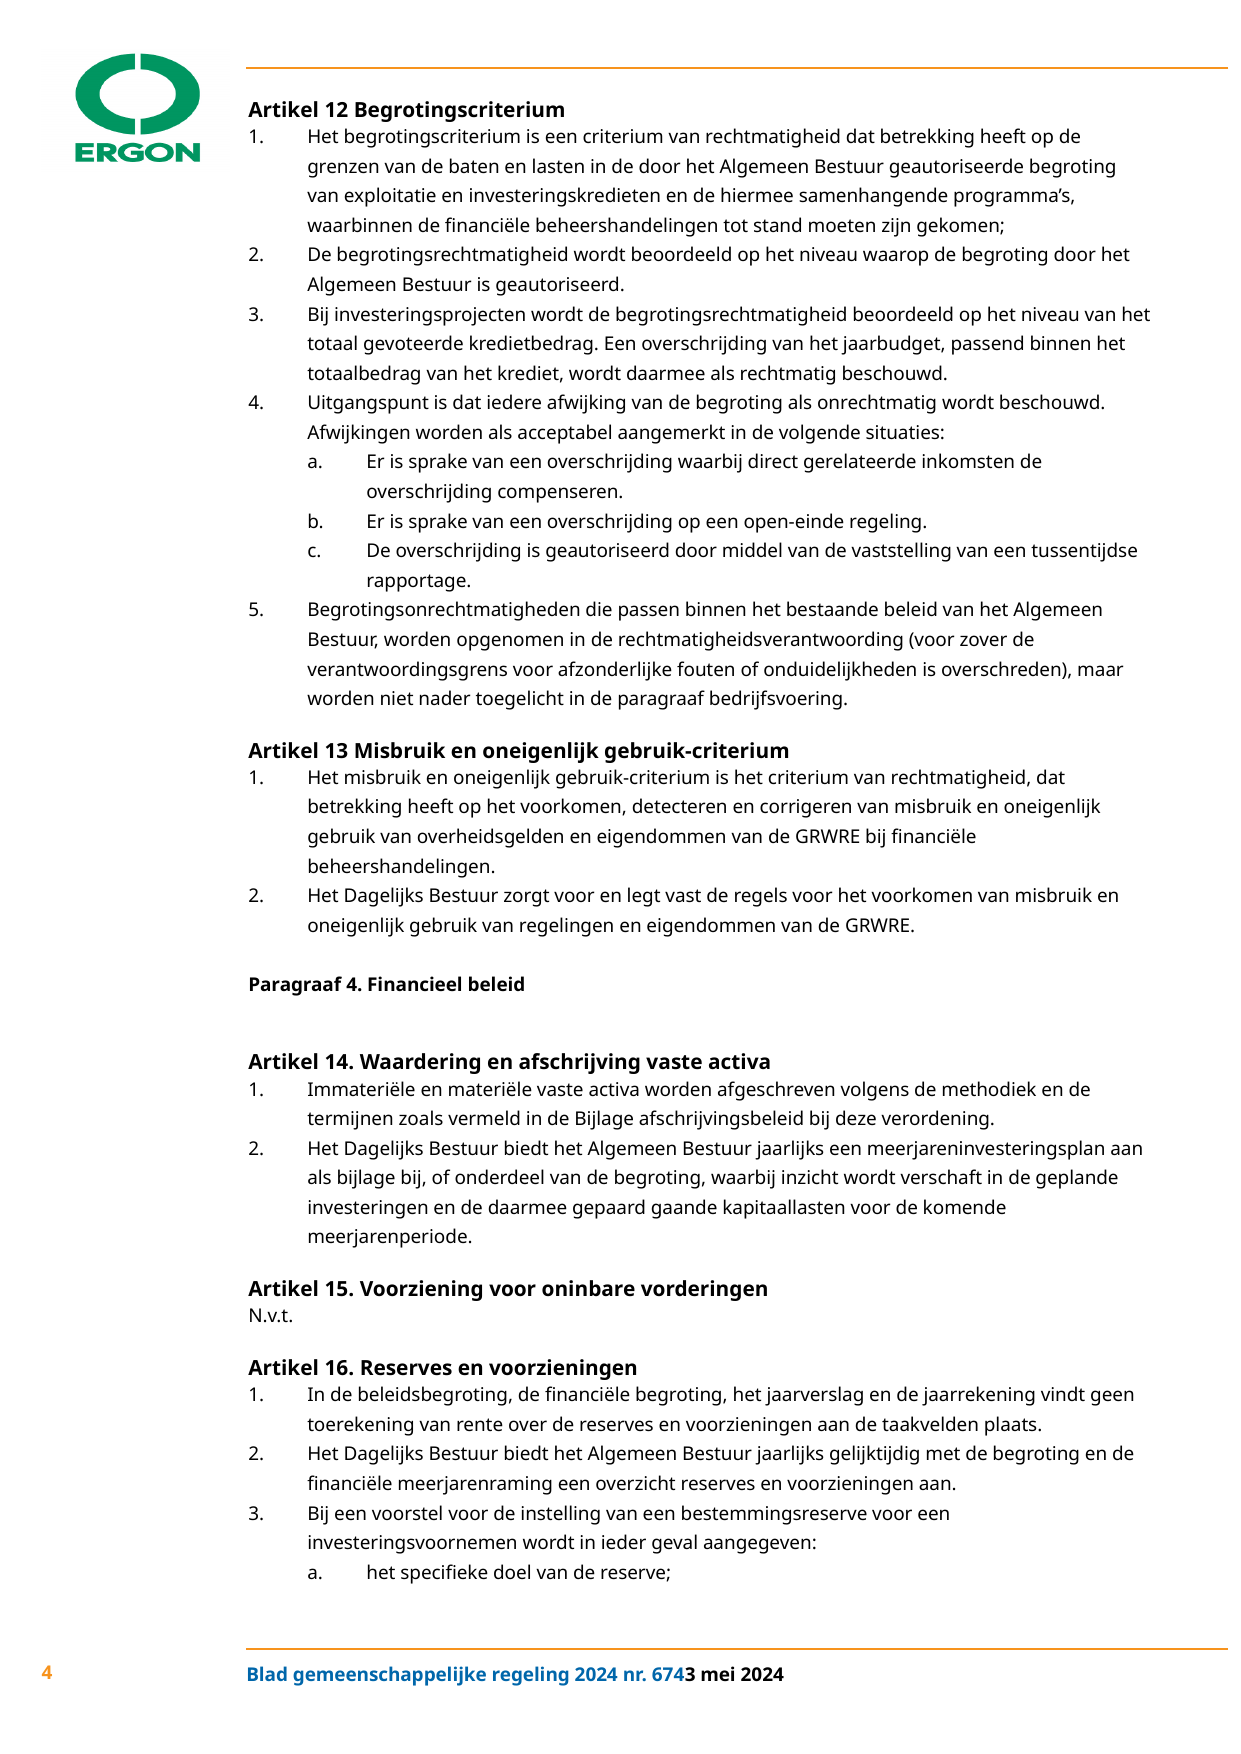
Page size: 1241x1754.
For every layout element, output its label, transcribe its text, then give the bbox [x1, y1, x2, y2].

list De begrotingsrechtmatigheid wordt beoordeeld op het niveau waarop de begroting door het Algemeen Bestuur is geautoriseerd. [248, 242, 1152, 297]
picture [41, 47, 231, 172]
list Bij een voorstel voor de instelling van een bestemmingsreserve voor een investeringsvoornemen wordt in ieder geval aangegeven: [248, 1500, 1152, 1555]
text Artikel 16. Reserves en voorzieningen [248, 1353, 1152, 1381]
list Er is sprake van een overschrijding waarbij direct gerelateerde inkomsten de overschrijding compenseren. [307, 449, 1152, 504]
text N.v.t. [248, 1303, 1152, 1328]
list het specifieke doel van de reserve; [307, 1559, 1152, 1585]
text Artikel 15. Voorziening voor oninbare vorderingen [248, 1274, 1152, 1303]
list Begrotingsonrechtmatigheden die passen binnen het bestaande beleid van het Algemeen Bestuur, worden opgenomen in de rechtmatigheidsverantwoording (voor zover de verantwoordingsgrens voor afzonderlijke fouten of onduidelijkheden is overschreden), maar worden niet nader toegelicht in de paragraaf bedrijfsvoering. [248, 597, 1152, 711]
list Het Dagelijks Bestuur zorgt voor en legt vast de regels voor het voorkomen van misbruik en oneigenlijk gebruik van regelingen en eigendommen van de GRWRE. [248, 882, 1152, 938]
list De overschrijding is geautoriseerd door middel van de vaststelling van een tussentijdse rapportage. [307, 537, 1152, 593]
list Het Dagelijks Bestuur biedt het Algemeen Bestuur jaarlijks een meerjareninvesteringsplan aan als bijlage bij, of onderdeel van de begroting, waarbij inzicht wordt verschaft in de geplande investeringen en de daarmee gepaard gaande kapitaallasten voor de komende meerjarenperiode. [248, 1135, 1152, 1249]
list Immateriële en materiële vaste activa worden afgeschreven volgens de methodiek en de termijnen zoals vermeld in de Bijlage afschrijvingsbeleid bij deze verordening. [248, 1076, 1152, 1131]
list Er is sprake van een overschrijding op een open-einde regeling. [307, 508, 1152, 533]
text Artikel 14. Waardering en afschrijving vaste activa [248, 1047, 1152, 1076]
list Het misbruik en oneigenlijk gebruik-criterium is het criterium van rechtmatigheid, dat betrekking heeft op het voorkomen, detecteren en corrigeren van misbruik en oneigenlijk gebruik van overheidsgelden en eigendommen van de GRWRE bij financiële beheershandelingen. [248, 764, 1152, 879]
list Het Dagelijks Bestuur biedt het Algemeen Bestuur jaarlijks gelijktijdig met de begroting en de financiële meerjarenraming een overzicht reserves en voorzieningen aan. [248, 1441, 1152, 1496]
text Paragraaf 4. Financieel beleid [248, 971, 1152, 997]
text Artikel 12 Begrotingscriterium [248, 95, 1152, 123]
list Uitgangspunt is dat iedere afwijking van de begroting als onrechtmatig wordt beschouwd. Afwijkingen worden als acceptabel aangemerkt in de volgende situaties: [248, 389, 1152, 445]
list Het begrotingscriterium is een criterium van rechtmatigheid dat betrekking heeft op de grenzen van de baten en lasten in de door het Algemeen Bestuur geautoriseerde begroting van exploitatie en investeringskredieten en de hiermee samenhangende programma’s, waarbinnen de financiële beheershandelingen tot stand moeten zijn gekomen; [248, 123, 1152, 238]
list Bij investeringsprojecten wordt de begrotingsrechtmatigheid beoordeeld op het niveau van het totaal gevoteerde kredietbedrag. Een overschrijding van het jaarbudget, passend binnen het totaalbedrag van het krediet, wordt daarmee als rechtmatig beschouwd. [248, 301, 1152, 386]
list In de beleidsbegroting, de financiële begroting, het jaarverslag en de jaarrekening vindt geen toerekening van rente over de reserves en voorzieningen aan de taakvelden plaats. [248, 1381, 1152, 1437]
text Artikel 13 Misbruik en oneigenlijk gebruik-criterium [248, 736, 1152, 764]
